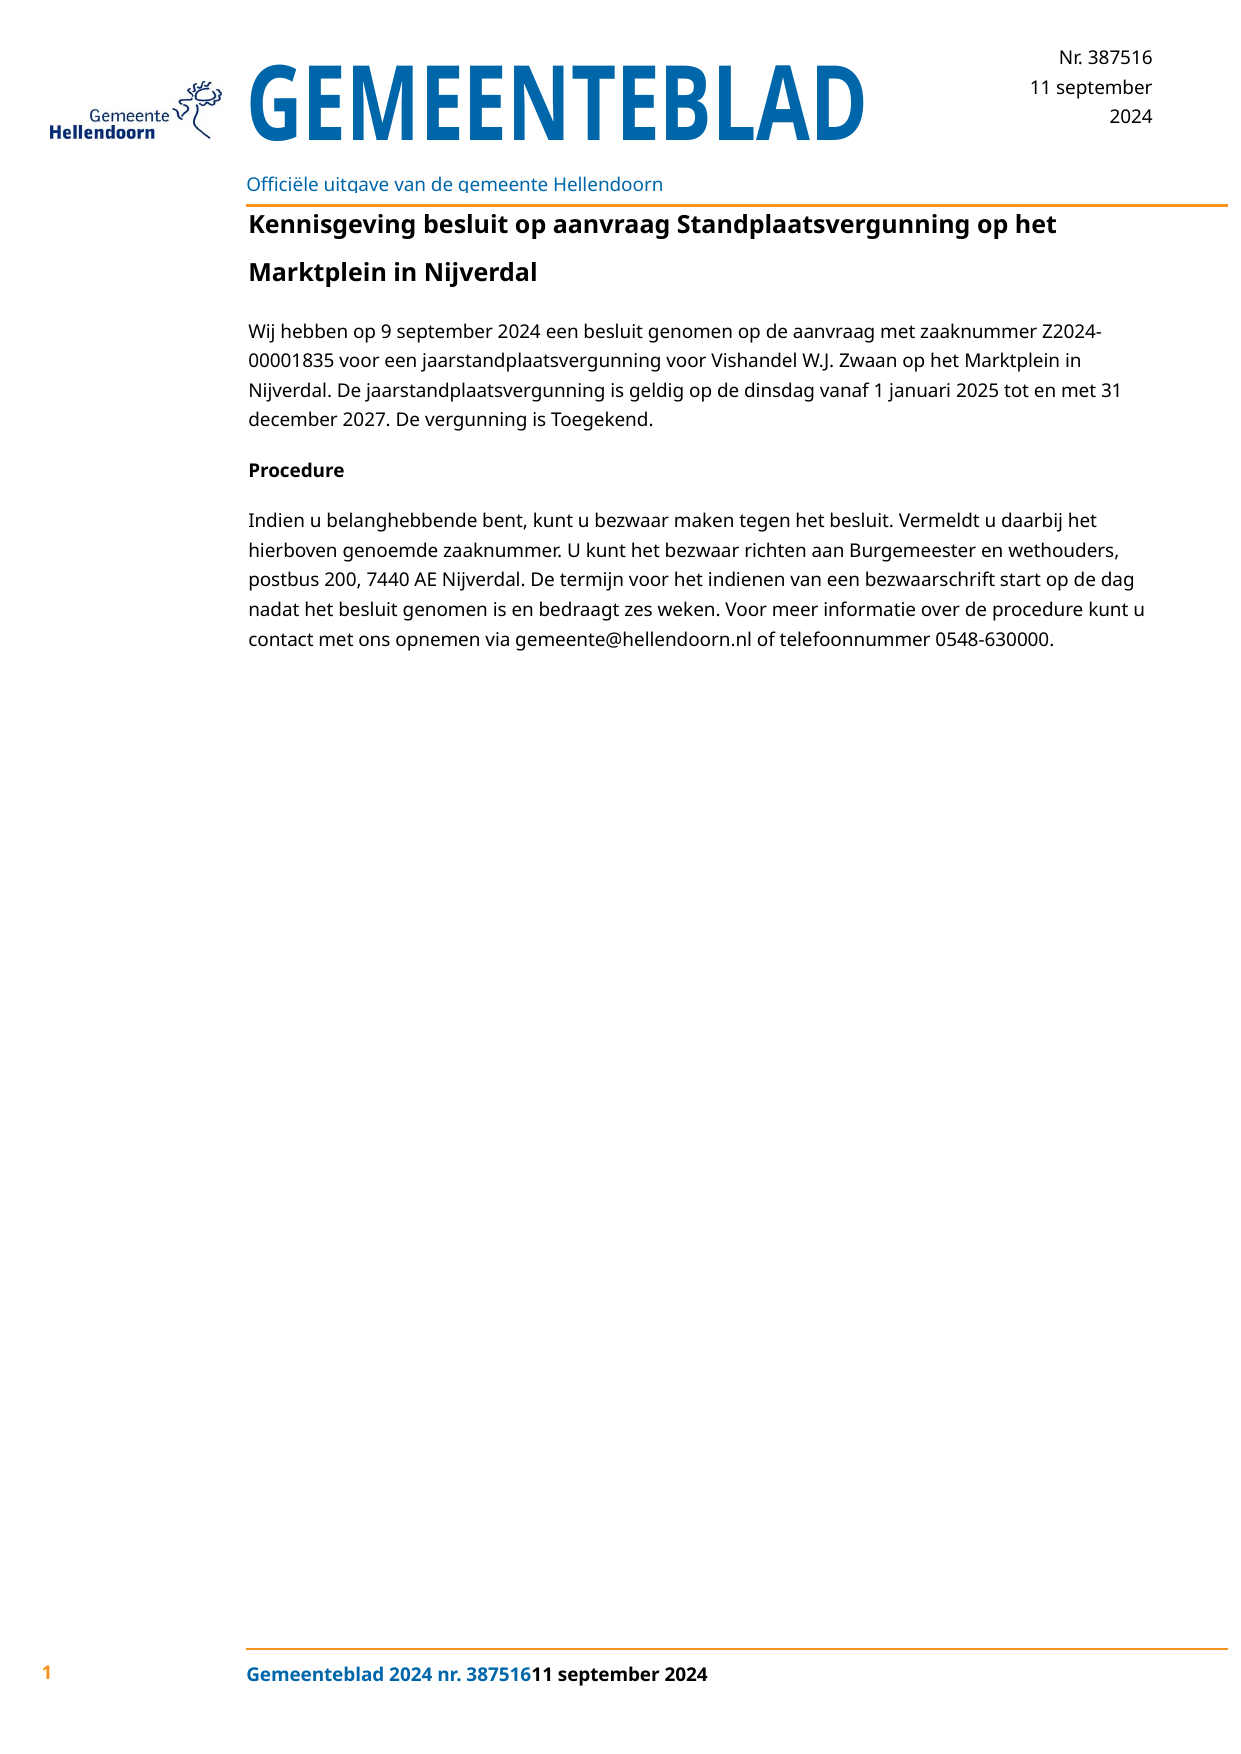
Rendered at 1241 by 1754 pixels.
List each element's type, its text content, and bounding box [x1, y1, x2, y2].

text Kennisgeving besluit op aanvraag Standplaatsvergunning op het Marktplein in Nijverdal [248, 207, 1152, 288]
text Procedure [248, 457, 1152, 483]
picture [41, 47, 231, 172]
text Indien u belanghebbende bent, kunt u bezwaar maken tegen het besluit. Vermeldt u daarbij het hierboven genoemde zaaknummer. U kunt het bezwaar richten aan Burgemeester en wethouders, postbus 200, 7440 AE Nijverdal. De termijn voor het indienen van een bezwaarschrift start op de dag nadat het besluit genomen is en bedraagt zes weken. Voor meer informatie over de procedure kunt u contact met ons opnemen via gemeente@hellendoorn.nl of telefoonnummer 0548-630000. [248, 507, 1152, 652]
text Wij hebben op 9 september 2024 een besluit genomen op de aanvraag met zaaknummer Z2024-00001835 voor een jaarstandplaatsvergunning voor Vishandel W.J. Zwaan op het Marktplein in Nijverdal. De jaarstandplaatsvergunning is geldig op de dinsdag vanaf 1 januari 2025 tot en met 31 december 2027. De vergunning is Toegekend. [248, 318, 1152, 432]
